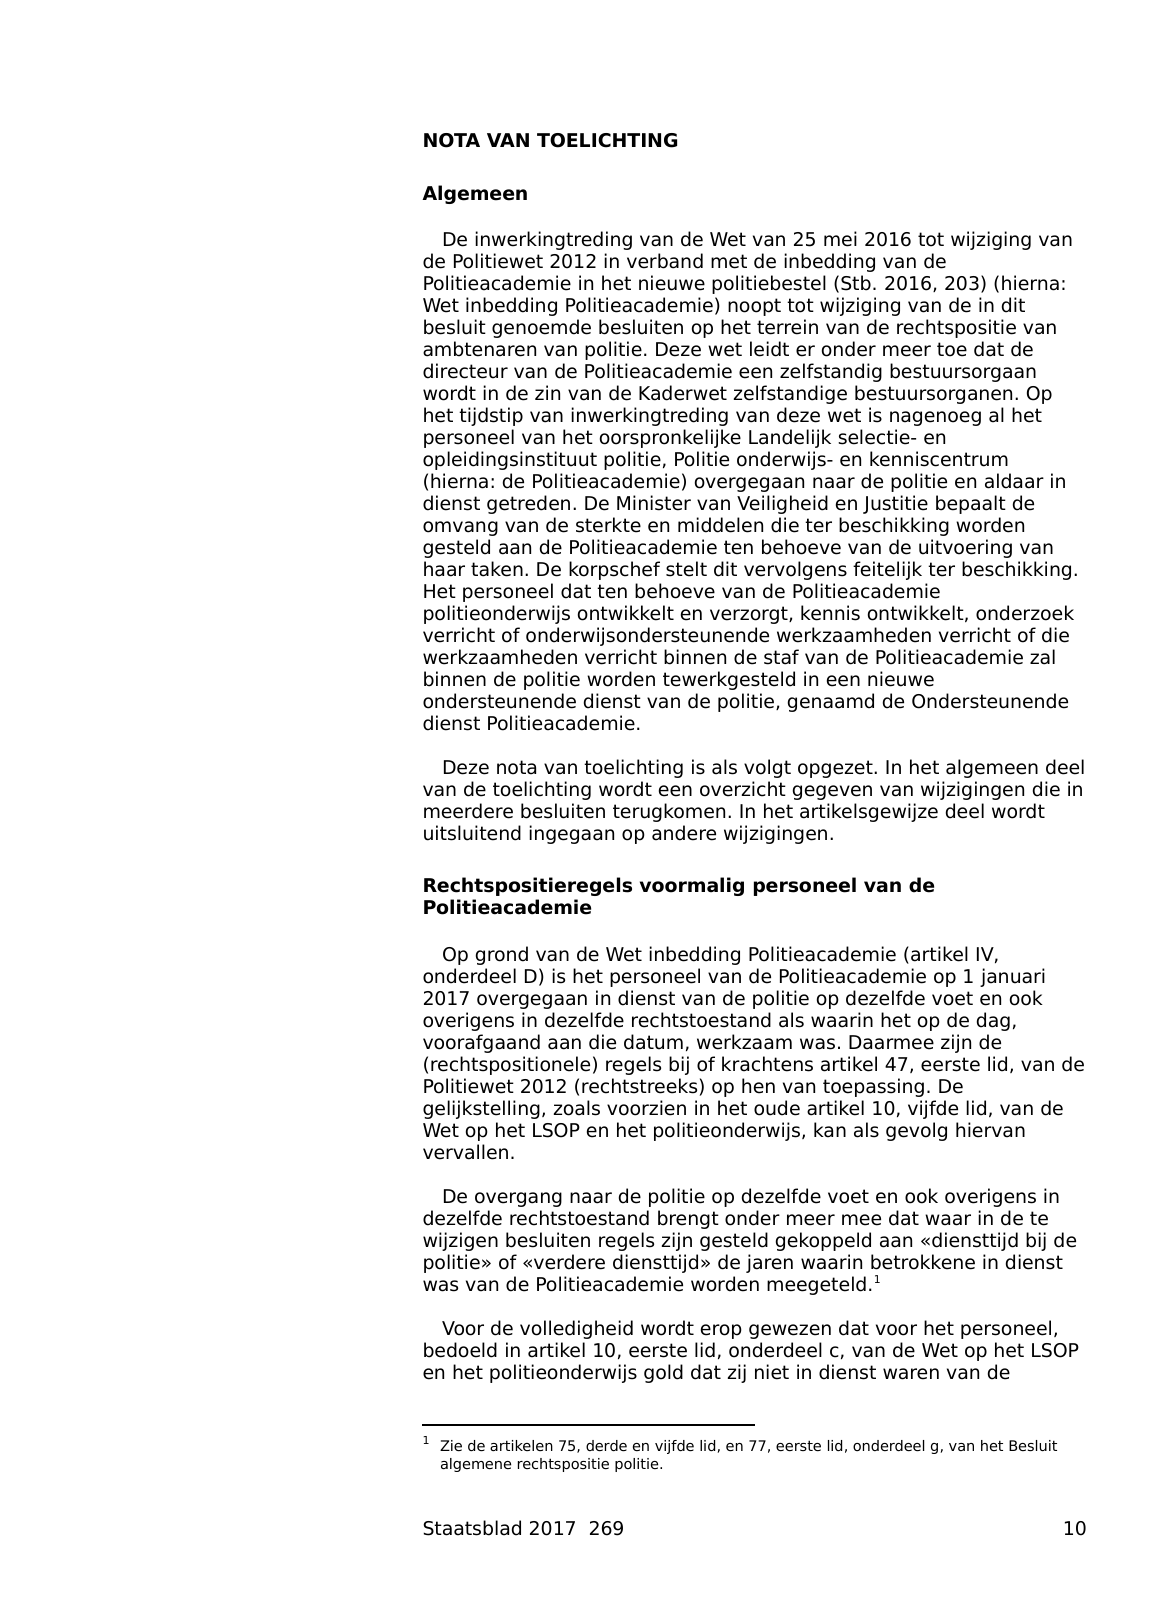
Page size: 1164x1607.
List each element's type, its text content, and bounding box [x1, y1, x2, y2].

text Deze nota van toelichting is als volgt opgezet. In het algemeen deel van de toelichting wordt een overzicht gegeven van wijzigingen die in meerdere besluiten terugkomen. In het artikelsgewijze deel wordt uitsluitend ingegaan op andere wijzigingen. [422, 757, 1087, 845]
subtitle Algemeen [422, 182, 1087, 204]
text De overgang naar de politie op dezelfde voet en ook overigens in dezelfde rechtstoestand brengt onder meer mee dat waar in de te wijzigen besluiten regels zijn gesteld gekoppeld aan «diensttijd bij de politie» of «verdere diensttijd» de jaren waarin betrokkene in dienst was van de Politieacademie worden meegeteld. [422, 1186, 1087, 1296]
subtitle Rechtspositieregels voormalig personeel van de Politieacademie [422, 875, 1087, 919]
text Op grond van de Wet inbedding Politieacademie (artikel IV, onderdeel D) is het personeel van de Politieacademie op 1 januari 2017 overgegaan in dienst van de politie op dezelfde voet en ook overigens in dezelfde rechtstoestand als waarin het op de dag, voorafgaand aan die datum, werkzaam was. Daarmee zijn de (rechtspositionele) regels bij of krachtens artikel 47, eerste lid, van de Politiewet 2012 (rechtstreeks) op hen van toepassing. De gelijkstelling, zoals voorzien in het oude artikel 10, vijfde lid, van de Wet op het LSOP en het politieonderwijs, kan als gevolg hiervan vervallen. [422, 944, 1087, 1164]
text De inwerkingtreding van de Wet van 25 mei 2016 tot wijziging van de Politiewet 2012 in verband met de inbedding van de Politieacademie in het nieuwe politiebestel (Stb. 2016, 203) (hierna: Wet inbedding Politieacademie) noopt tot wijziging van de in dit besluit genoemde besluiten op het terrein van de rechtspositie van ambtenaren van politie. Deze wet leidt er onder meer toe dat de directeur van de Politieacademie een zelfstandig bestuursorgaan wordt in de zin van de Kaderwet zelfstandige bestuursorganen. Op het tijdstip van inwerkingtreding van deze wet is nagenoeg al het personeel van het oorspronkelijke Landelijk selectie- en opleidingsinstituut politie, Politie onderwijs- en kenniscentrum (hierna: de Politieacademie) overgegaan naar de politie en aldaar in dienst getreden. De Minister van Veiligheid en Justitie bepaalt de omvang van de sterkte en middelen die ter beschikking worden gesteld aan de Politieacademie ten behoeve van de uitvoering van haar taken. De korpschef stelt dit vervolgens feitelijk ter beschikking. Het personeel dat ten behoeve van de Politieacademie politieonderwijs ontwikkelt en verzorgt, kennis ontwikkelt, onderzoek verricht of onderwijsondersteunende werkzaamheden verricht of die werkzaamheden verricht binnen de staf van de Politieacademie zal binnen de politie worden tewerkgesteld in een nieuwe ondersteunende dienst van de politie, genaamd de Ondersteunende dienst Politieacademie. [422, 229, 1087, 735]
text Zie de artikelen 75, derde en vijfde lid, en 77, eerste lid, onderdeel g, van het Besluit algemene rechtspositie politie. [422, 1434, 1087, 1473]
subtitle NOTA VAN TOELICHTING [422, 130, 1087, 152]
text Voor de volledigheid wordt erop gewezen dat voor het personeel, bedoeld in artikel 10, eerste lid, onderdeel c, van de Wet op het LSOP en het politieonderwijs gold dat zij niet in dienst waren van de [422, 1318, 1087, 1384]
